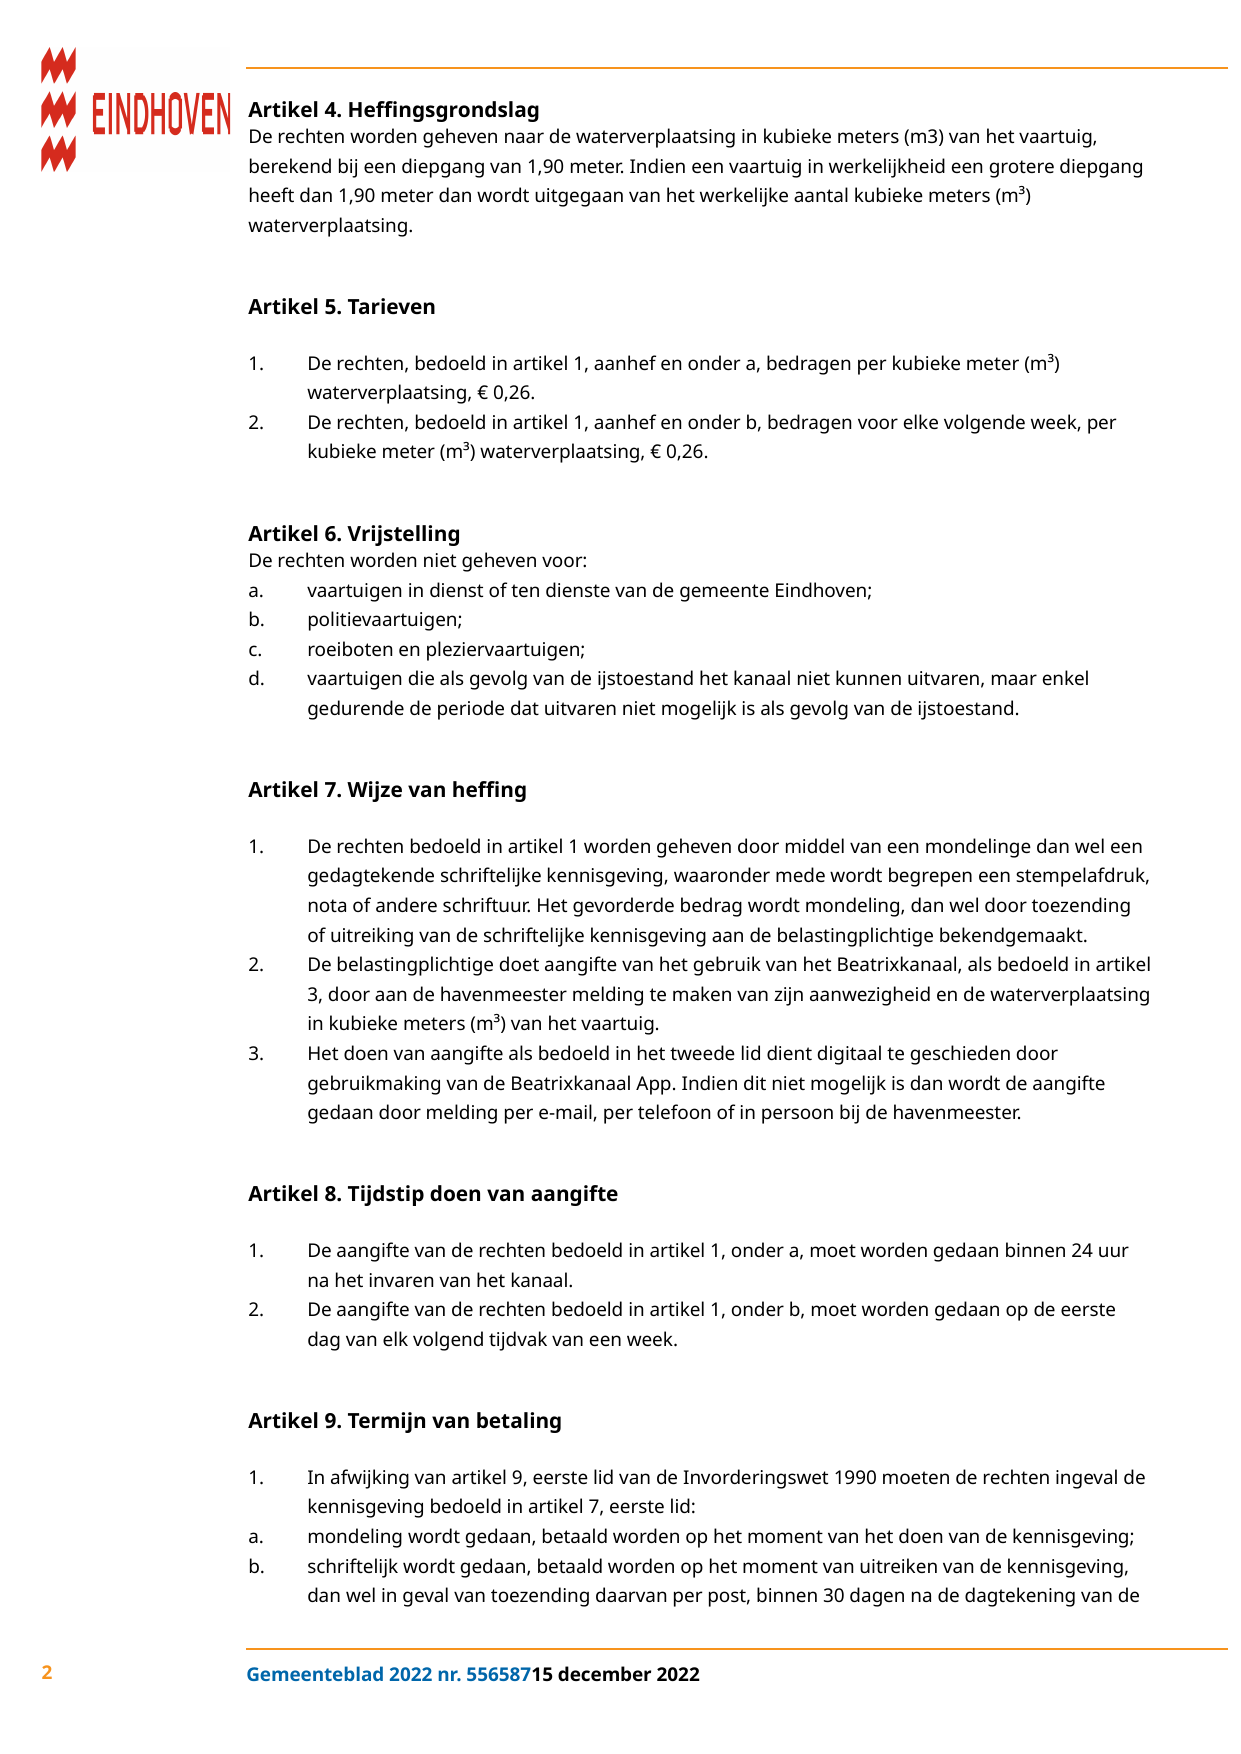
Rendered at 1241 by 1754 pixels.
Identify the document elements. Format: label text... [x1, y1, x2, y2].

list politievaartuigen; [248, 606, 1152, 632]
text De rechten worden niet geheven voor: [248, 547, 1152, 573]
list De aangifte van de rechten bedoeld in artikel 1, onder b, moet worden gedaan op de eerste dag van elk volgend tijdvak van een week. [248, 1297, 1152, 1352]
list De rechten, bedoeld in artikel 1, aanhef en onder a, bedragen per kubieke meter (m³) waterverplaatsing, € 0,26. [248, 350, 1152, 405]
list vaartuigen in dienst of ten dienste van de gemeente Eindhoven; [248, 577, 1152, 602]
list De rechten bedoeld in artikel 1 worden geheven door middel van een mondelinge dan wel een gedagtekende schriftelijke kennisgeving, waaronder mede wordt begrepen een stempelafdruk, nota of andere schriftuur. Het gevorderde bedrag wordt mondeling, dan wel door toezending of uitreiking van de schriftelijke kennisgeving aan de belastingplichtige bekendgemaakt. [248, 833, 1152, 948]
list De rechten, bedoeld in artikel 1, aanhef en onder b, bedragen voor elke volgende week, per kubieke meter (m³) waterverplaatsing, € 0,26. [248, 409, 1152, 464]
list De aangifte van de rechten bedoeld in artikel 1, onder a, moet worden gedaan binnen 24 uur na het invaren van het kanaal. [248, 1237, 1152, 1293]
list vaartuigen die als gevolg van de ijstoestand het kanaal niet kunnen uitvaren, maar enkel gedurende de periode dat uitvaren niet mogelijk is als gevolg van de ijstoestand. [248, 666, 1152, 721]
text Artikel 7. Wijze van heffing [248, 775, 1152, 803]
list roeiboten en pleziervaartuigen; [248, 636, 1152, 662]
text De rechten worden geheven naar de waterverplaatsing in kubieke meters (m3) van het vaartuig, berekend bij een diepgang van 1,90 meter. Indien een vaartuig in werkelijkheid een grotere diepgang heeft dan 1,90 meter dan wordt uitgegaan van het werkelijke aantal kubieke meters (m³) waterverplaatsing. [248, 123, 1152, 238]
list mondeling wordt gedaan, betaald worden op het moment van het doen van de kennisgeving; [248, 1523, 1152, 1549]
text Artikel 4. Heffingsgrondslag [248, 95, 1152, 123]
picture [41, 47, 231, 172]
list De belastingplichtige doet aangifte van het gebruik van het Beatrixkanaal, als bedoeld in artikel 3, door aan de havenmeester melding te maken van zijn aanwezigheid en de waterverplaatsing in kubieke meters (m³) van het vaartuig. [248, 951, 1152, 1036]
text Artikel 5. Tarieven [248, 292, 1152, 320]
list In afwijking van artikel 9, eerste lid van de Invorderingswet 1990 moeten de rechten ingeval de kennisgeving bedoeld in artikel 7, eerste lid: [248, 1464, 1152, 1519]
list schriftelijk wordt gedaan, betaald worden op het moment van uitreiken van de kennisgeving, dan wel in geval van toezending daarvan per post, binnen 30 dagen na de dagtekening van de [248, 1553, 1152, 1608]
text Artikel 9. Termijn van betaling [248, 1406, 1152, 1434]
text Artikel 6. Vrijstelling [248, 519, 1152, 547]
list Het doen van aangifte als bedoeld in het tweede lid dient digitaal te geschieden door gebruikmaking van de Beatrixkanaal App. Indien dit niet mogelijk is dan wordt de aangifte gedaan door melding per e-mail, per telefoon of in persoon bij de havenmeester. [248, 1040, 1152, 1125]
text Artikel 8. Tijdstip doen van aangifte [248, 1179, 1152, 1208]
